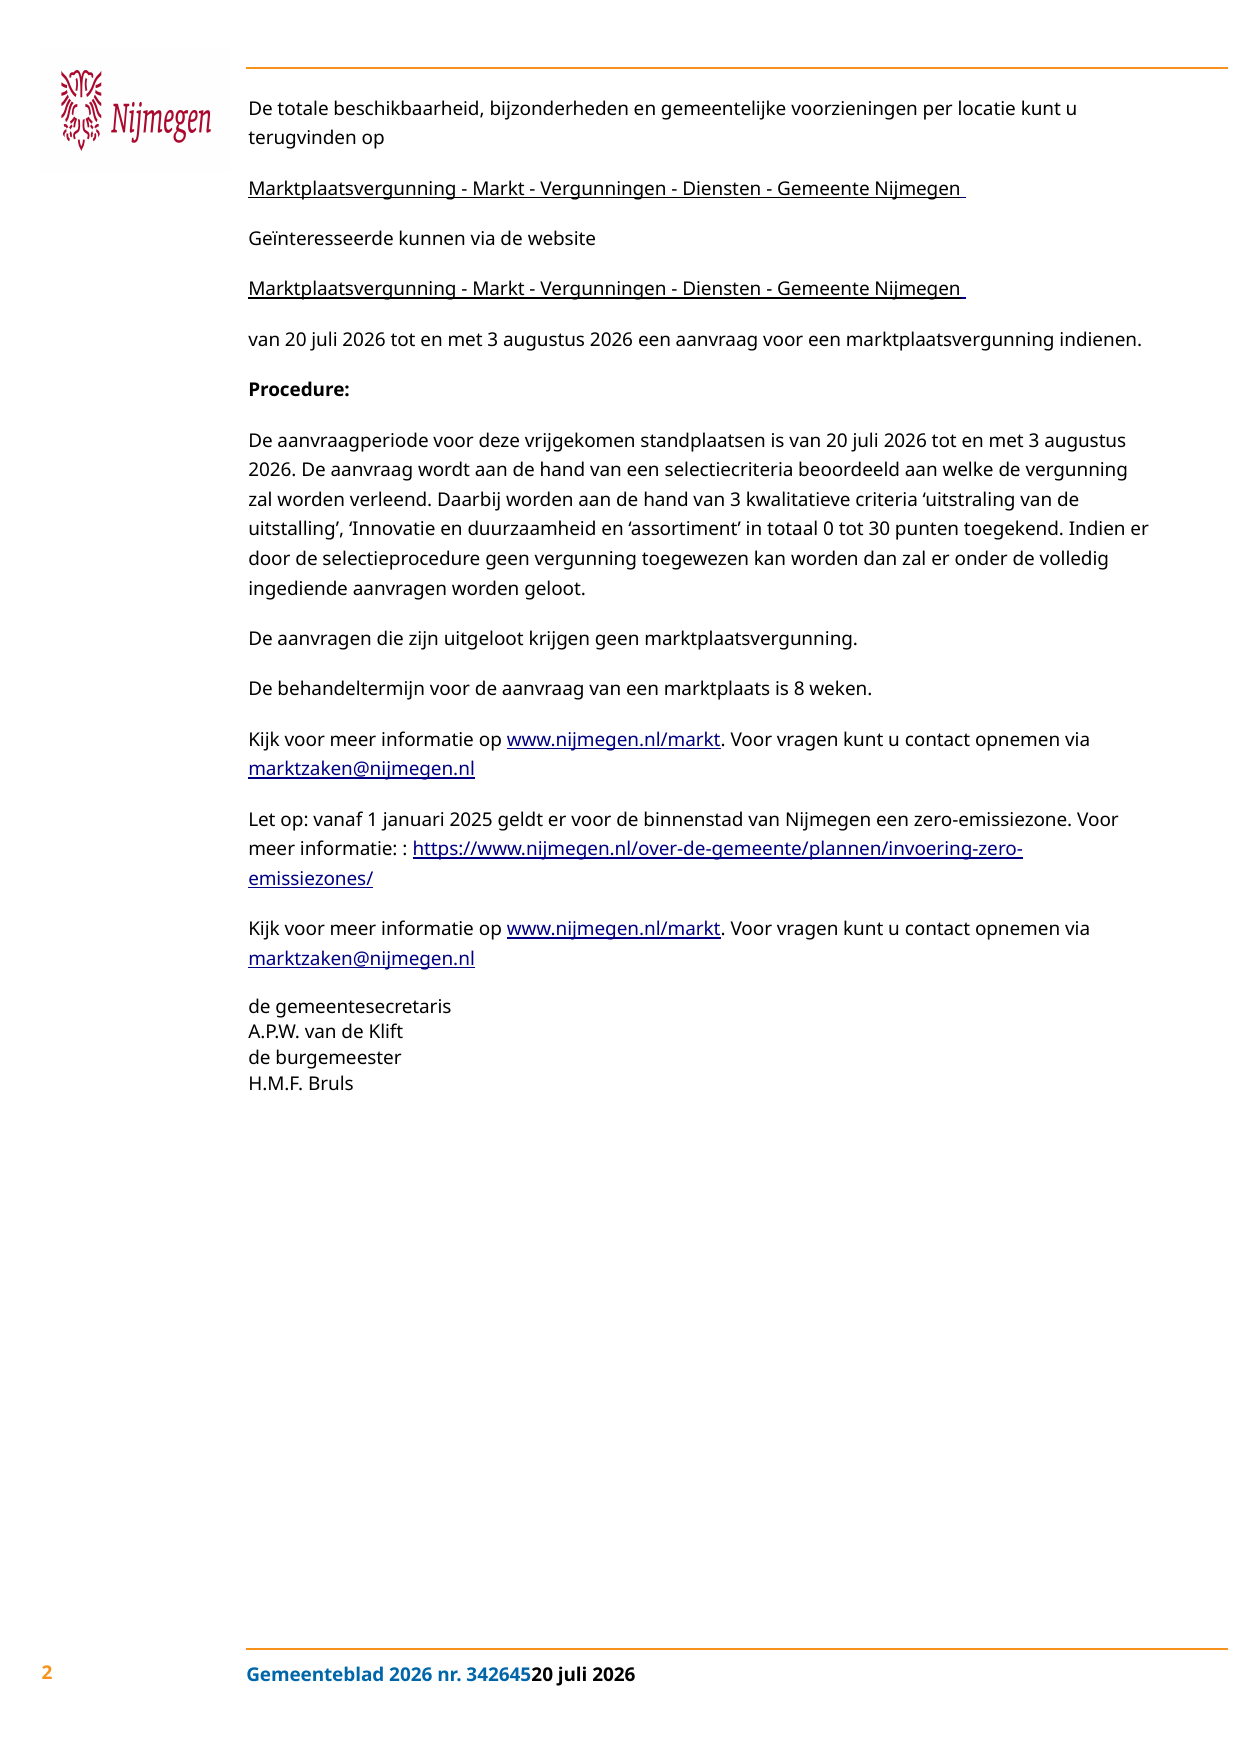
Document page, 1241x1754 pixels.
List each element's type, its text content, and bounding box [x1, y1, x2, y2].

text de burgemeester [248, 1044, 1152, 1070]
text De aanvragen die zijn uitgeloot krijgen geen marktplaatsvergunning. [248, 625, 1152, 651]
text Let op: vanaf 1 januari 2025 geldt er voor de binnenstad van Nijmegen een zero-emissiezone. Voor meer informatie: : https://www.nijmegen.nl/over-de-gemeente/plannen/invoering-zero-emissiezones/ [248, 806, 1152, 891]
text H.M.F. Bruls [248, 1070, 1152, 1096]
text Procedure: [248, 376, 1152, 402]
text Geïnteresseerde kunnen via de website [248, 225, 1152, 251]
text de gemeentesecretaris [248, 993, 1152, 1019]
text van 20 juli 2026 tot en met 3 augustus 2026 een aanvraag voor een marktplaatsvergunning indienen. [248, 326, 1152, 352]
text Kijk voor meer informatie op www.nijmegen.nl/markt. Voor vragen kunt u contact opnemen via marktzaken@nijmegen.nl [248, 726, 1152, 781]
text De behandeltermijn voor de aanvraag van een marktplaats is 8 weken. [248, 676, 1152, 701]
picture [41, 47, 231, 172]
text Marktplaatsvergunning - Markt - Vergunningen - Diensten - Gemeente Nijmegen [248, 175, 1152, 201]
text Marktplaatsvergunning - Markt - Vergunningen - Diensten - Gemeente Nijmegen [248, 276, 1152, 301]
text De aanvraagperiode voor deze vrijgekomen standplaatsen is van 20 juli 2026 tot en met 3 augustus 2026. De aanvraag wordt aan de hand van een selectiecriteria beoordeeld aan welke de vergunning zal worden verleend. Daarbij worden aan de hand van 3 kwalitatieve criteria ‘uitstraling van de uitstalling’, ‘Innovatie en duurzaamheid en ‘assortiment’ in totaal 0 tot 30 punten toegekend. Indien er door de selectieprocedure geen vergunning toegewezen kan worden dan zal er onder de volledig ingediende aanvragen worden geloot. [248, 427, 1152, 601]
text Kijk voor meer informatie op www.nijmegen.nl/markt. Voor vragen kunt u contact opnemen via marktzaken@nijmegen.nl [248, 916, 1152, 971]
text De totale beschikbaarheid, bijzonderheden en gemeentelijke voorzieningen per locatie kunt u terugvinden op [248, 95, 1152, 150]
text A.P.W. van de Klift [248, 1019, 1152, 1044]
